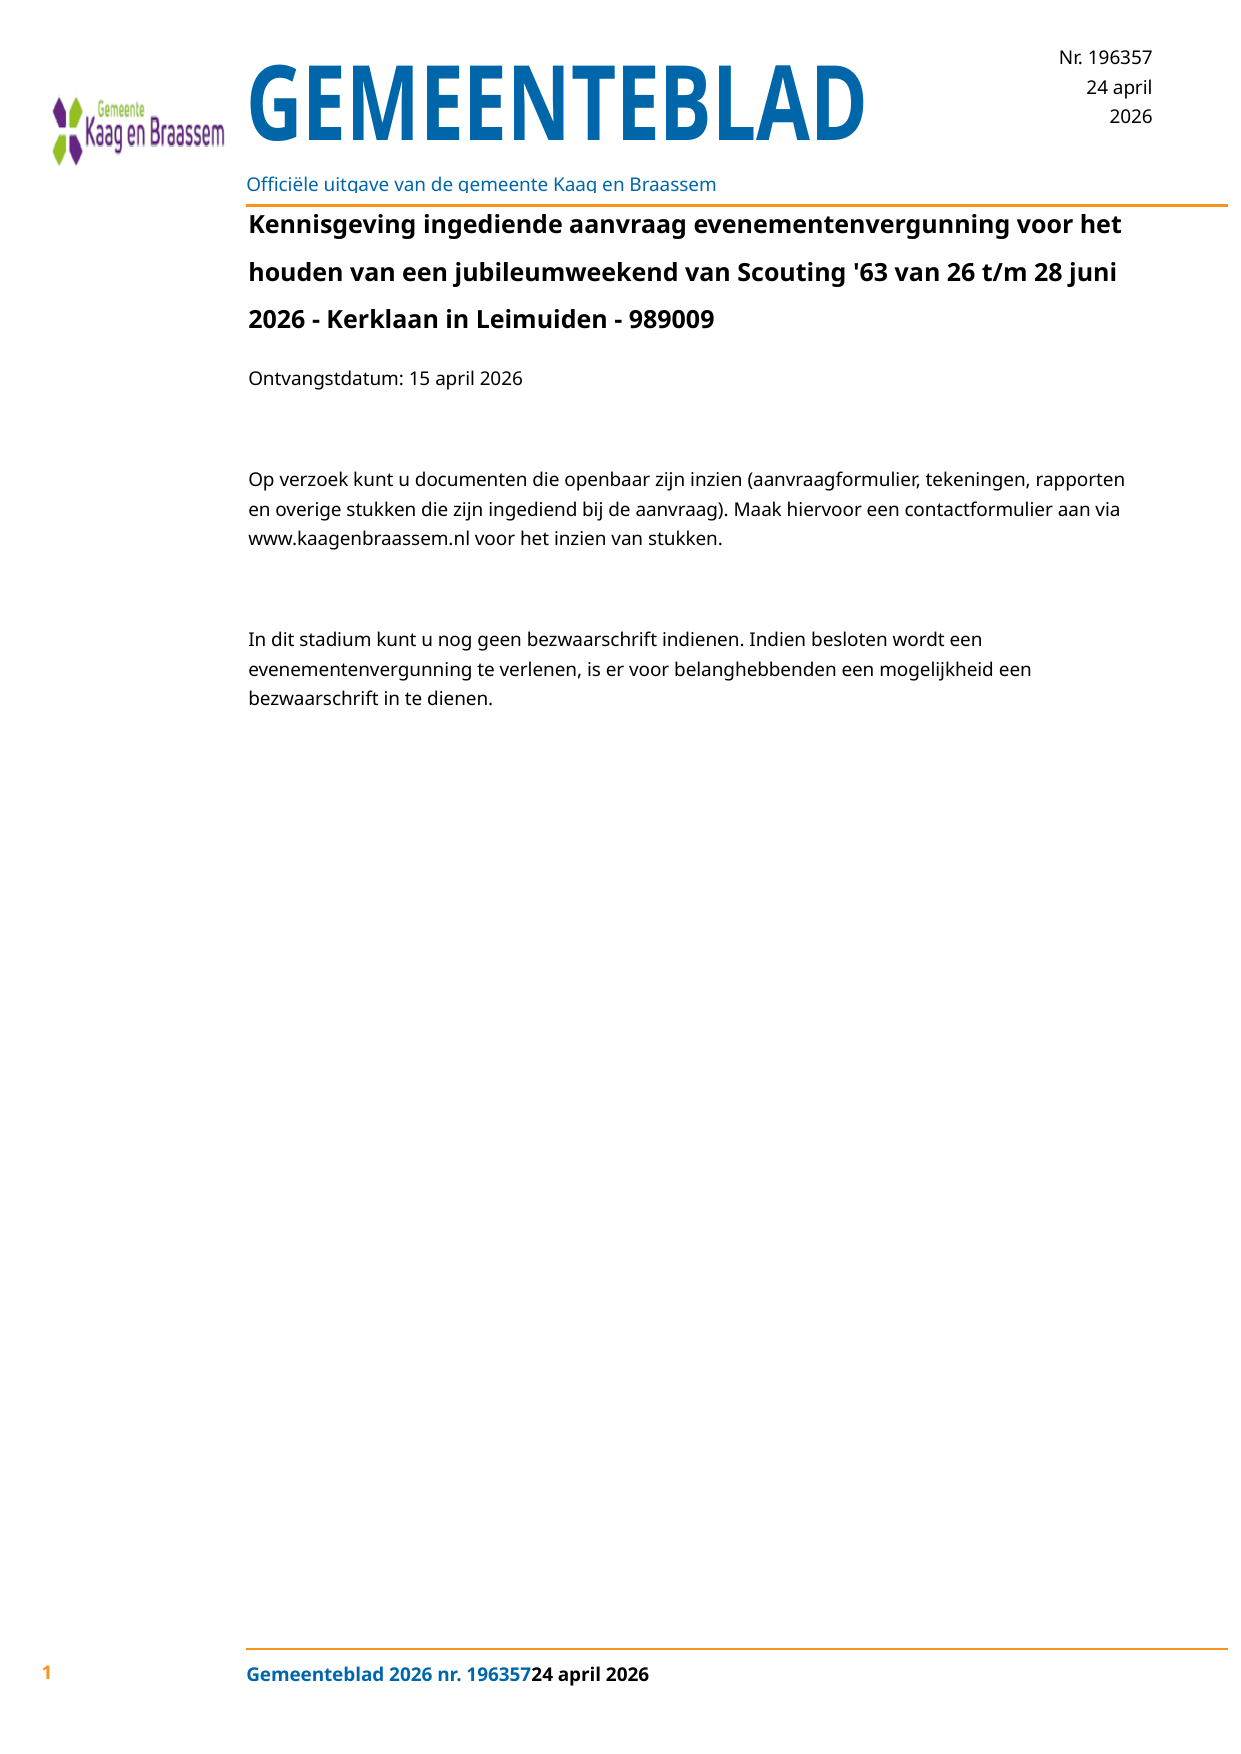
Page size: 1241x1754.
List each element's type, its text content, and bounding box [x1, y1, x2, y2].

text In dit stadium kunt u nog geen bezwaarschrift indienen. Indien besloten wordt een evenementenvergunning te verlenen, is er voor belanghebbenden een mogelijkheid een bezwaarschrift in te dienen. [248, 626, 1152, 711]
text Ontvangstdatum: 15 april 2026 [248, 366, 1152, 391]
picture [41, 47, 231, 172]
text Kennisgeving ingediende aanvraag evenementenvergunning voor het houden van een jubileumweekend van Scouting '63 van 26 t/m 28 juni 2026 - Kerklaan in Leimuiden - 989009 [248, 207, 1152, 336]
text Op verzoek kunt u documenten die openbaar zijn inzien (aanvraagformulier, tekeningen, rapporten en overige stukken die zijn ingediend bij de aanvraag). Maak hiervoor een contactformulier aan via www.kaagenbraassem.nl voor het inzien van stukken. [248, 466, 1152, 551]
